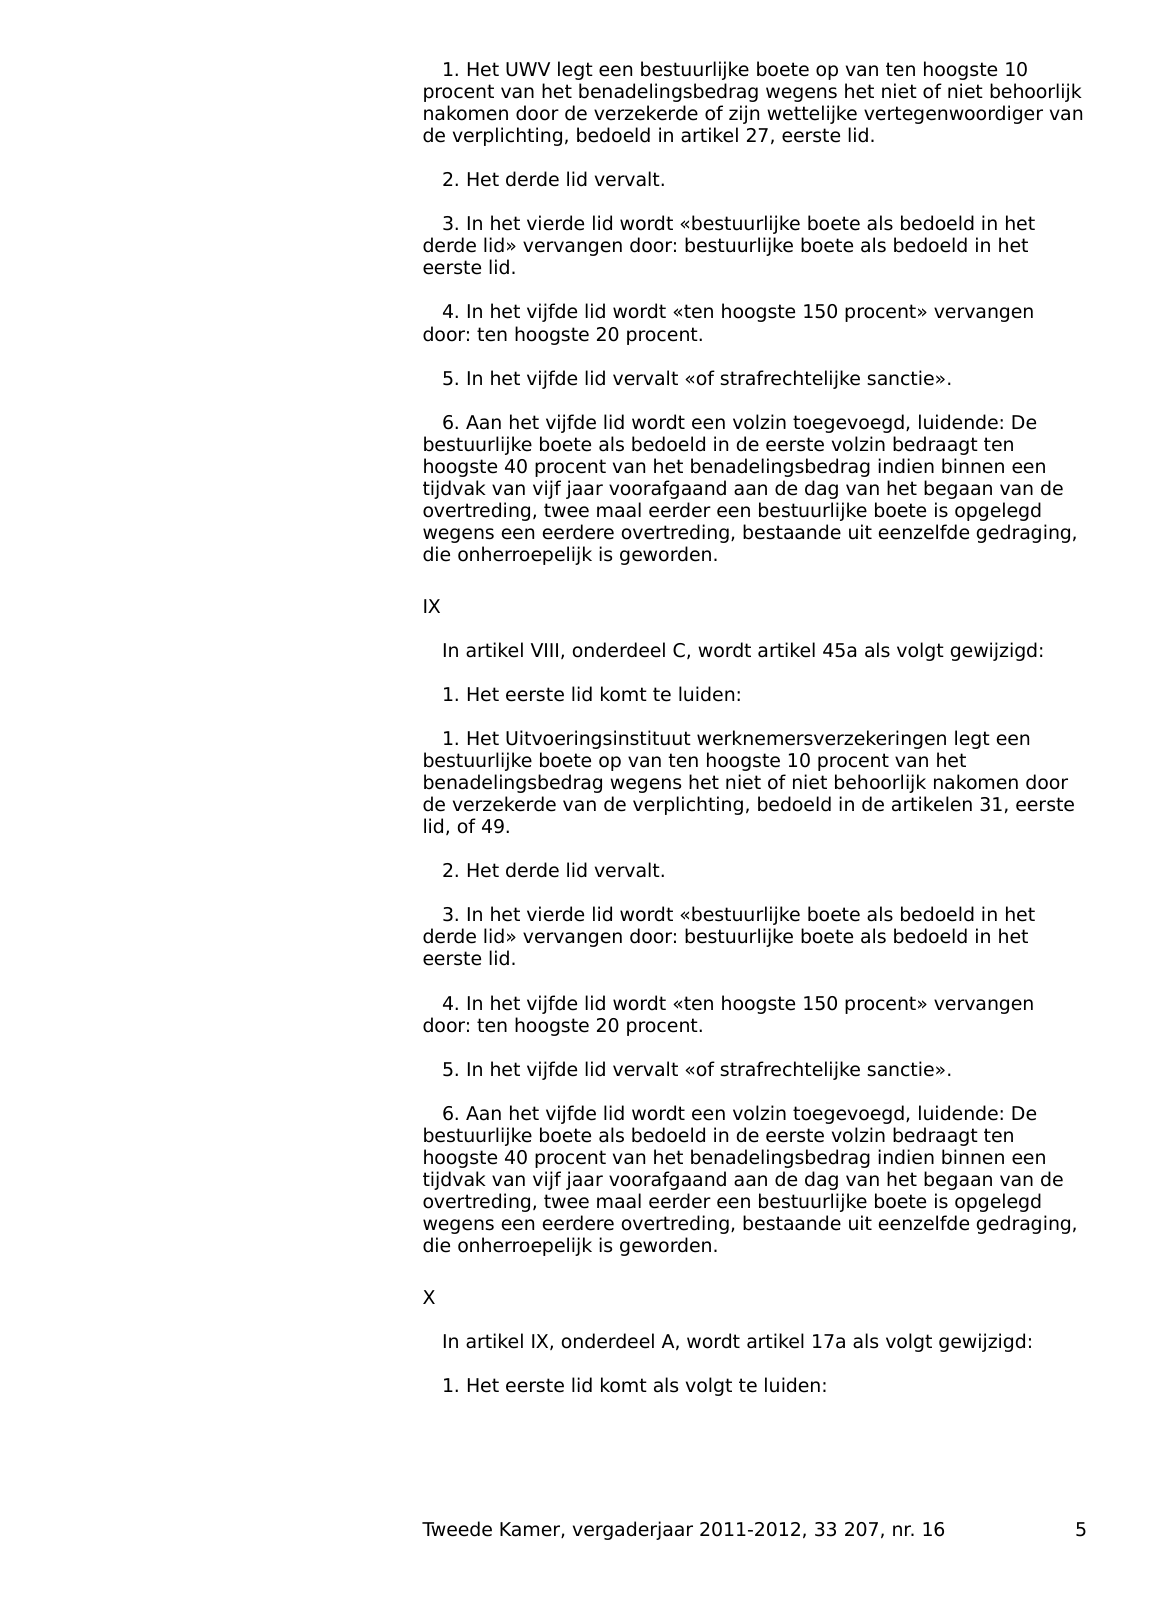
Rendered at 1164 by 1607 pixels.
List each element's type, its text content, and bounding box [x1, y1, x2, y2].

text 3. In het vierde lid wordt «bestuurlijke boete als bedoeld in het derde lid» vervangen door: bestuurlijke boete als bedoeld in het eerste lid. [422, 213, 1087, 279]
text In artikel IX, onderdeel A, wordt artikel 17a als volgt gewijzigd: [422, 1331, 1087, 1353]
text 2. Het derde lid vervalt. [422, 860, 1087, 882]
text 5. In het vijfde lid vervalt «of strafrechtelijke sanctie». [422, 368, 1087, 389]
text 3. In het vierde lid wordt «bestuurlijke boete als bedoeld in het derde lid» vervangen door: bestuurlijke boete als bedoeld in het eerste lid. [422, 904, 1087, 970]
subtitle X [422, 1287, 1087, 1309]
text 2. Het derde lid vervalt. [422, 169, 1087, 191]
text 6. Aan het vijfde lid wordt een volzin toegevoegd, luidende: De bestuurlijke boete als bedoeld in de eerste volzin bedraagt ten hoogste 40 procent van het benadelingsbedrag indien binnen een tijdvak van vijf jaar voorafgaand aan de dag van het begaan van de overtreding, twee maal eerder een bestuurlijke boete is opgelegd wegens een eerdere overtreding, bestaande uit eenzelfde gedraging, die onherroepelijk is geworden. [422, 412, 1087, 566]
text 4. In het vijfde lid wordt «ten hoogste 150 procent» vervangen door: ten hoogste 20 procent. [422, 301, 1087, 345]
text 1. Het Uitvoeringsinstituut werknemersverzekeringen legt een bestuurlijke boete op van ten hoogste 10 procent van het benadelingsbedrag wegens het niet of niet behoorlijk nakomen door de verzekerde van de verplichting, bedoeld in de artikelen 31, eerste lid, of 49. [422, 728, 1087, 838]
text In artikel VIII, onderdeel C, wordt artikel 45a als volgt gewijzigd: [422, 640, 1087, 662]
text 1. Het eerste lid komt als volgt te luiden: [422, 1375, 1087, 1397]
text 4. In het vijfde lid wordt «ten hoogste 150 procent» vervangen door: ten hoogste 20 procent. [422, 992, 1087, 1036]
text 1. Het UWV legt een bestuurlijke boete op van ten hoogste 10 procent van het benadelingsbedrag wegens het niet of niet behoorlijk nakomen door de verzekerde of zijn wettelijke vertegenwoordiger van de verplichting, bedoeld in artikel 27, eerste lid. [422, 59, 1087, 147]
subtitle IX [422, 596, 1087, 618]
text 6. Aan het vijfde lid wordt een volzin toegevoegd, luidende: De bestuurlijke boete als bedoeld in de eerste volzin bedraagt ten hoogste 40 procent van het benadelingsbedrag indien binnen een tijdvak van vijf jaar voorafgaand aan de dag van het begaan van de overtreding, twee maal eerder een bestuurlijke boete is opgelegd wegens een eerdere overtreding, bestaande uit eenzelfde gedraging, die onherroepelijk is geworden. [422, 1103, 1087, 1257]
text 5. In het vijfde lid vervalt «of strafrechtelijke sanctie». [422, 1059, 1087, 1081]
text 1. Het eerste lid komt te luiden: [422, 684, 1087, 706]
